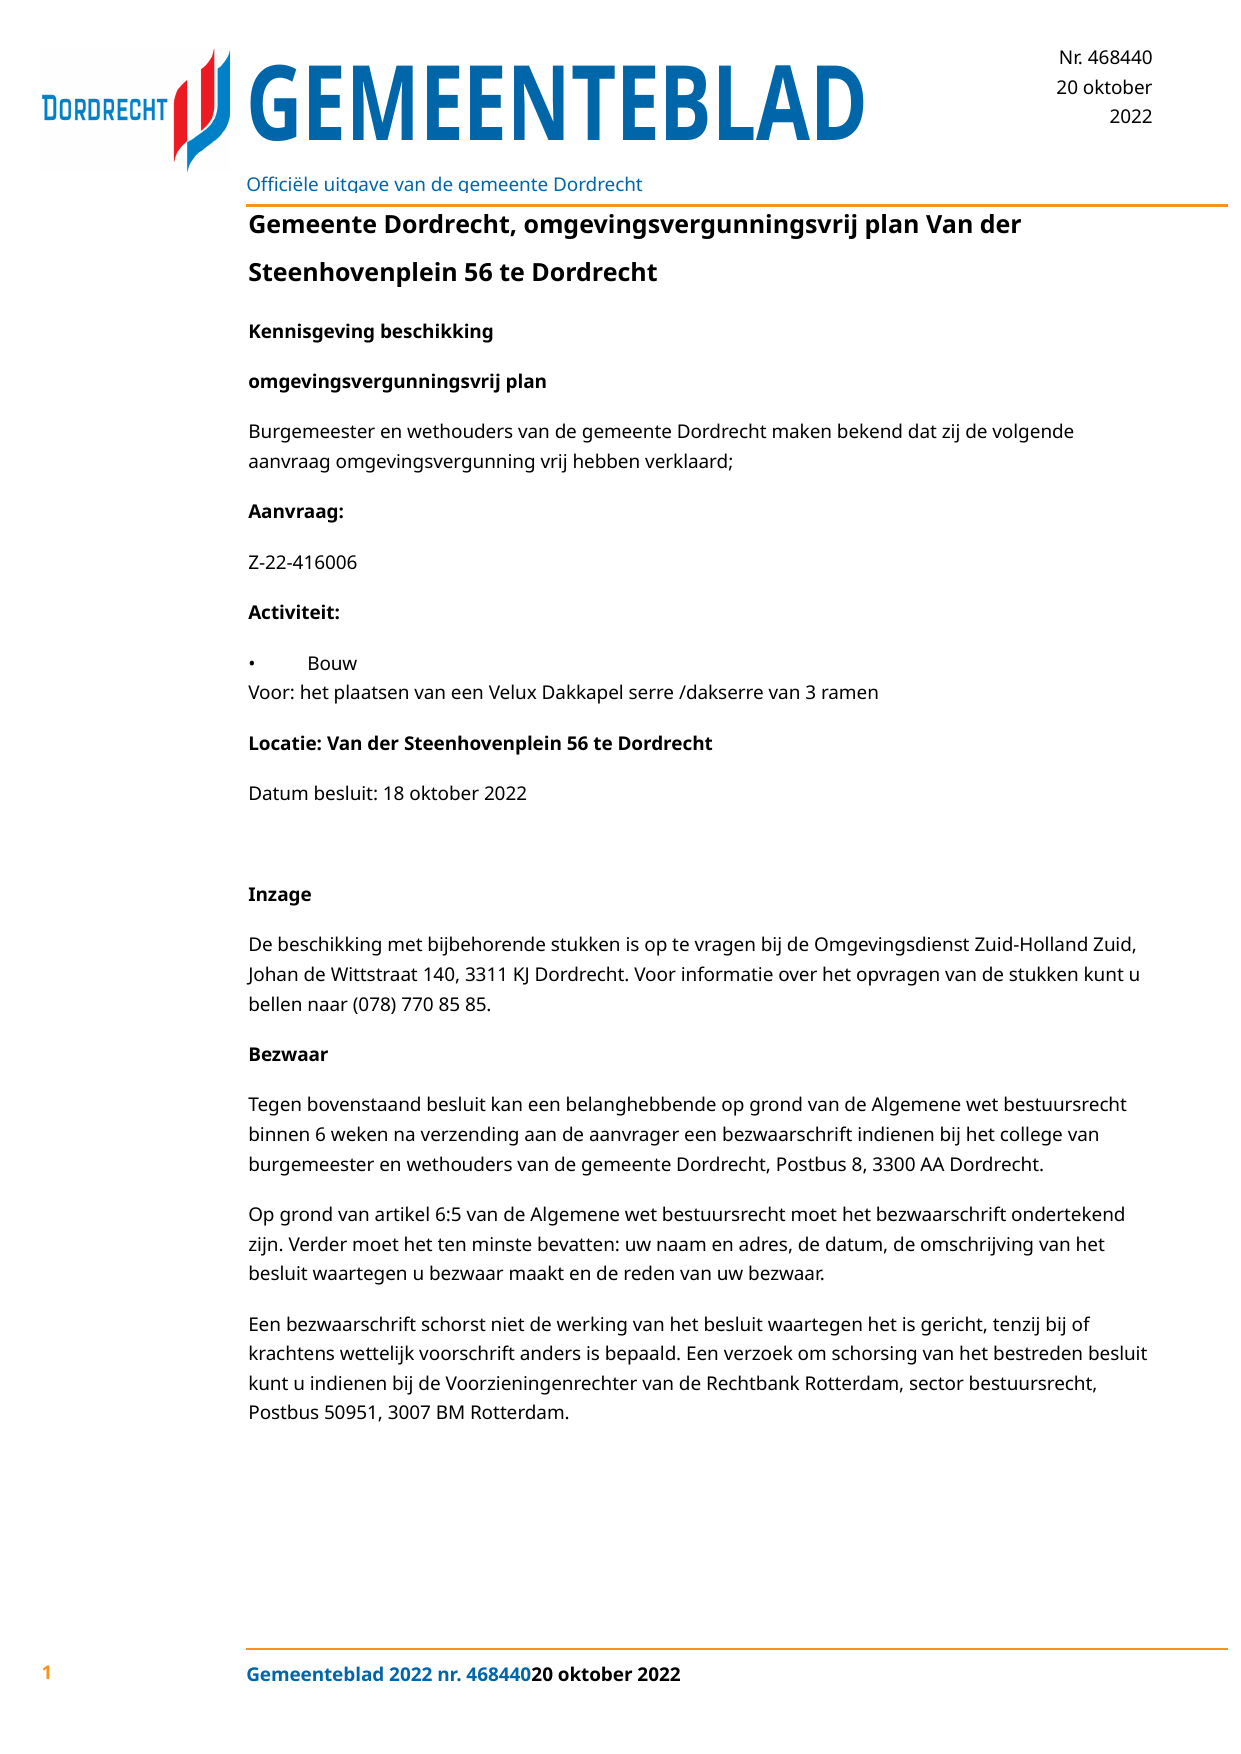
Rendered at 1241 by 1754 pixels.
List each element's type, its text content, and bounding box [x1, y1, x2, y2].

picture [41, 47, 231, 172]
text Locatie: Van der Steenhovenplein 56 te Dordrecht [248, 730, 1152, 756]
text Tegen bovenstaand besluit kan een belanghebbende op grond van de Algemene wet bestuursrecht binnen 6 weken na verzending aan de aanvrager een bezwaarschrift indienen bij het college van burgemeester en wethouders van de gemeente Dordrecht, Postbus 8, 3300 AA Dordrecht. [248, 1092, 1152, 1177]
text Kennisgeving beschikking [248, 318, 1152, 344]
text Op grond van artikel 6:5 van de Algemene wet bestuursrecht moet het bezwaarschrift ondertekend zijn. Verder moet het ten minste bevatten: uw naam en adres, de datum, de omschrijving van het besluit waartegen u bezwaar maakt en de reden van uw bezwaar. [248, 1201, 1152, 1286]
text Burgemeester en wethouders van de gemeente Dordrecht maken bekend dat zij de volgende aanvraag omgevingsvergunning vrij hebben verklaard; [248, 419, 1152, 474]
text Een bezwaarschrift schorst niet de werking van het besluit waartegen het is gericht, tenzij bij of krachtens wettelijk voorschrift anders is bepaald. Een verzoek om schorsing van het bestreden besluit kunt u indienen bij de Voorzieningenrechter van de Rechtbank Rotterdam, sector bestuursrecht, Postbus 50951, 3007 BM Rotterdam. [248, 1311, 1152, 1425]
text Datum besluit: 18 oktober 2022 [248, 780, 1152, 806]
text Voor: het plaatsen van een Velux Dakkapel serre /dakserre van 3 ramen [248, 679, 1152, 705]
text Inzage [248, 881, 1152, 907]
text Activiteit: [248, 599, 1152, 625]
text De beschikking met bijbehorende stukken is op te vragen bij de Omgevingsdienst Zuid-Holland Zuid, Johan de Wittstraat 140, 3311 KJ Dordrecht. Voor informatie over het opvragen van de stukken kunt u bellen naar (078) 770 85 85. [248, 932, 1152, 1017]
text Aanvraag: [248, 499, 1152, 524]
text Gemeente Dordrecht, omgevingsvergunningsvrij plan Van der Steenhovenplein 56 te Dordrecht [248, 207, 1152, 288]
list Bouw [248, 650, 1152, 676]
text Z-22-416006 [248, 549, 1152, 575]
text Bezwaar [248, 1041, 1152, 1067]
text omgevingsvergunningsvrij plan [248, 368, 1152, 394]
